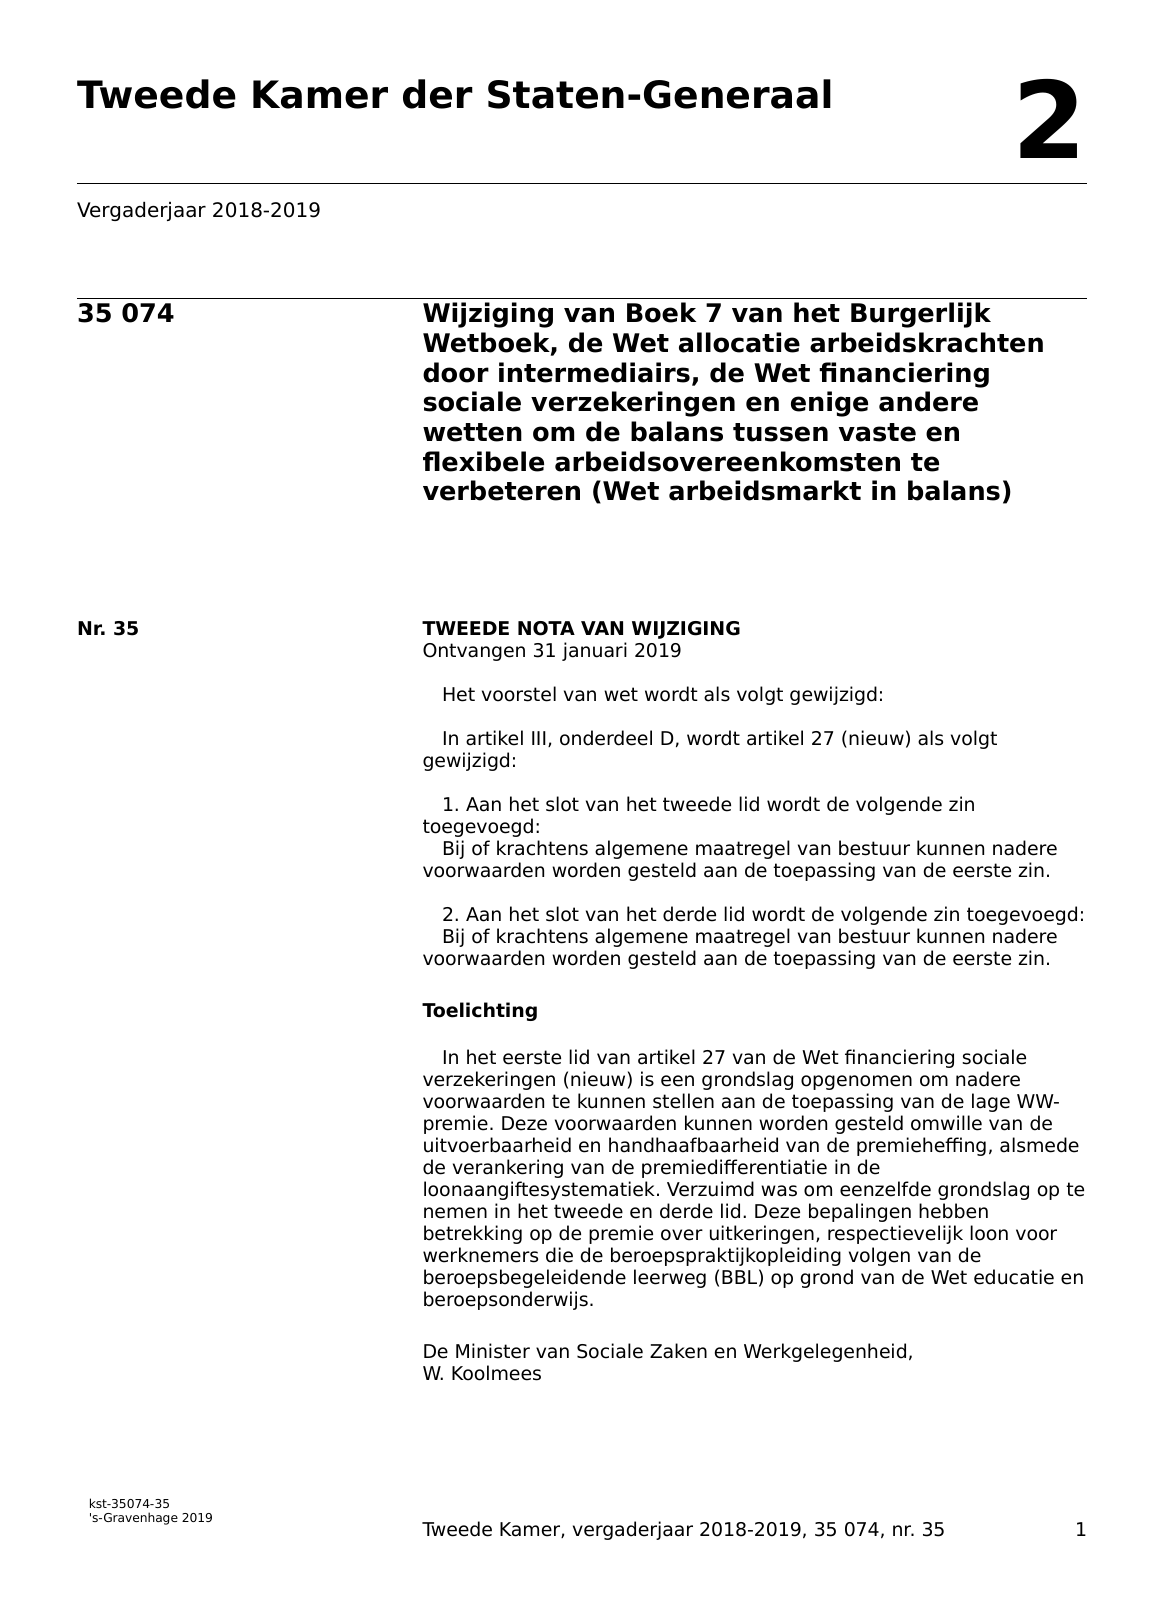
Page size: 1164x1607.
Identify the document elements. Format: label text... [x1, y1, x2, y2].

table_header Tweede Kamer der Staten-Generaal [77, 59, 886, 183]
text In het eerste lid van artikel 27 van de Wet financiering sociale verzekeringen (nieuw) is een grondslag opgenomen om nadere voorwaarden te kunnen stellen aan de toepassing van de lage WW-premie. Deze voorwaarden kunnen worden gesteld omwille van de uitvoerbaarheid en handhaafbaarheid van de premieheffing, alsmede de verankering van de premiedifferentiatie in de loonaangiftesystematiek. Verzuimd was om eenzelfde grondslag op te nemen in het tweede en derde lid. Deze bepalingen hebben betrekking op de premie over uitkeringen, respectievelijk loon voor werknemers die de beroepspraktijkopleiding volgen van de beroepsbegeleidende leerweg (BBL) op grond van de Wet educatie en beroepsonderwijs. [422, 1047, 1087, 1311]
text 's-Gravenhage 2019 [88, 1511, 323, 1525]
subtitle Nr. 35 TWEEDE NOTA VAN WIJZIGING [77, 618, 1087, 640]
text 1. Aan het slot van het tweede lid wordt de volgende zin toegevoegd: [422, 794, 1087, 838]
text In artikel III, onderdeel D, wordt artikel 27 (nieuw) als volgt gewijzigd: [422, 728, 1087, 772]
text Bij of krachtens algemene maatregel van bestuur kunnen nadere voorwaarden worden gesteld aan de toepassing van de eerste zin. [422, 926, 1087, 970]
text De Minister van Sociale Zaken en Werkgelegenheid, W. Koolmees [422, 1341, 1087, 1385]
subtitle 35 074 Wijziging van Boek 7 van het Burgerlijk Wetboek, de Wet allocatie arbeidskrachten door intermediairs, de Wet financiering sociale verzekeringen en enige andere wetten om de balans tussen vaste en flexibele arbeidsovereenkomsten te verbeteren (Wet arbeidsmarkt in balans) [77, 299, 1087, 507]
text Het voorstel van wet wordt als volgt gewijzigd: [422, 684, 1087, 706]
text Bij of krachtens algemene maatregel van bestuur kunnen nadere voorwaarden worden gesteld aan de toepassing van de eerste zin. [422, 838, 1087, 882]
text 2. Aan het slot van het derde lid wordt de volgende zin toegevoegd: [422, 904, 1087, 926]
text Ontvangen 31 januari 2019 [422, 640, 1087, 662]
text kst-35074-35 [88, 1497, 323, 1511]
table_header 2 [886, 59, 1087, 183]
table_cell Vergaderjaar 2018-2019 [77, 184, 1087, 298]
subtitle Toelichting [422, 1000, 1087, 1022]
